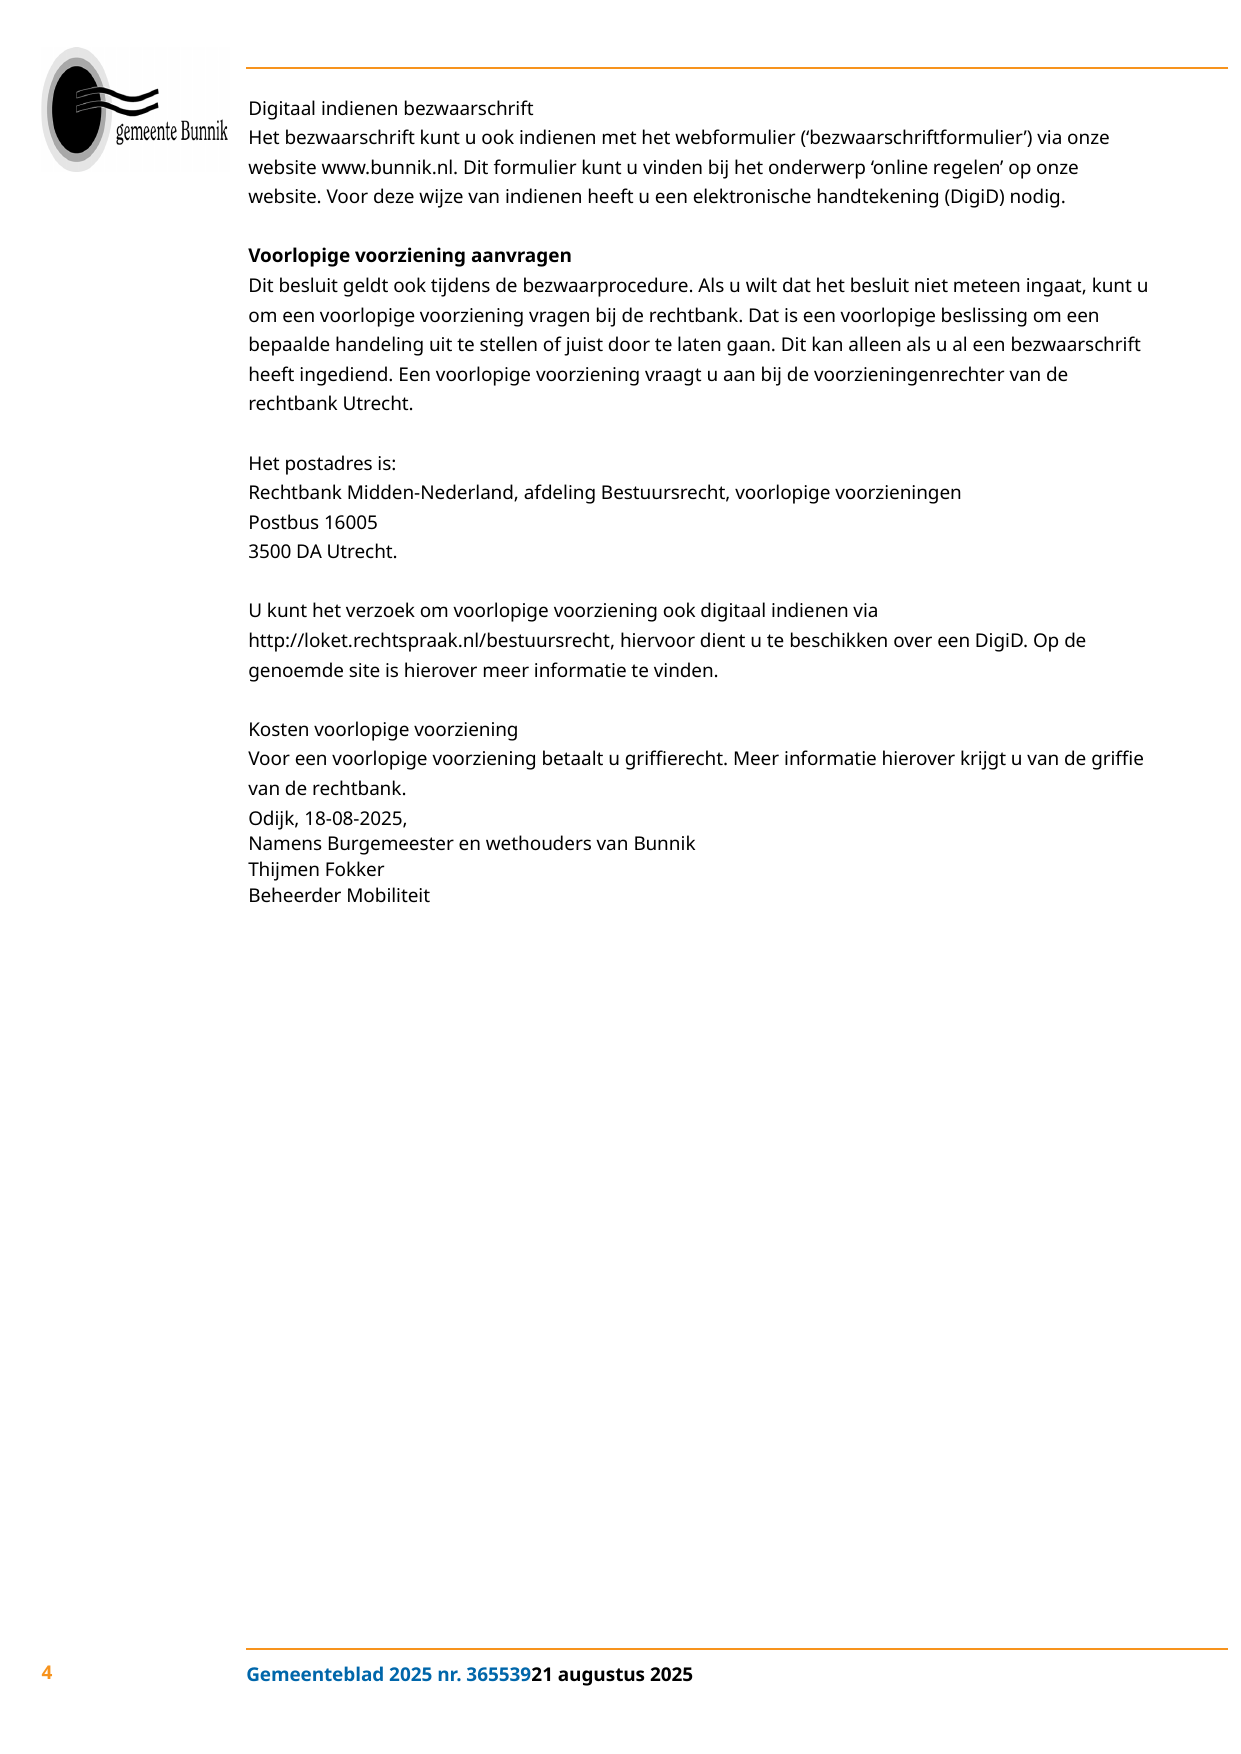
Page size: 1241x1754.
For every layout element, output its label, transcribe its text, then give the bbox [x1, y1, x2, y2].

text Het postadres is: [248, 450, 1152, 476]
text Dit besluit geldt ook tijdens de bezwaarprocedure. Als u wilt dat het besluit niet meteen ingaat, kunt u om een voorlopige voorziening vragen bij de rechtbank. Dat is een voorlopige beslissing om een bepaalde handeling uit te stellen of juist door te laten gaan. Dit kan alleen als u al een bezwaarschrift heeft ingediend. Een voorlopige voorziening vraagt u aan bij de voorzieningenrechter van de rechtbank Utrecht. [248, 272, 1152, 416]
text Odijk, 18-08-2025, [248, 805, 1152, 831]
text Kosten voorlopige voorziening [248, 716, 1152, 742]
text Thijmen Fokker [248, 856, 1152, 882]
text Namens Burgemeester en wethouders van Bunnik [248, 831, 1152, 856]
text 3500 DA Utrecht. [248, 538, 1152, 564]
text Postbus 16005 [248, 509, 1152, 535]
text Voorlopige voorziening aanvragen [248, 243, 1152, 268]
text Digitaal indienen bezwaarschrift [248, 95, 1152, 121]
text Voor een voorlopige voorziening betaalt u griffierecht. Meer informatie hierover krijgt u van de griffie van de rechtbank. [248, 746, 1152, 801]
text Rechtbank Midden-Nederland, afdeling Bestuursrecht, voorlopige voorzieningen [248, 479, 1152, 505]
text Beheerder Mobiliteit [248, 882, 1152, 908]
text U kunt het verzoek om voorlopige voorziening ook digitaal indienen via http://loket.rechtspraak.nl/bestuursrecht, hiervoor dient u te beschikken over een DigiD. Op de genoemde site is hierover meer informatie te vinden. [248, 598, 1152, 683]
text Het bezwaarschrift kunt u ook indienen met het webformulier (‘bezwaarschriftformulier’) via onze website www.bunnik.nl. Dit formulier kunt u vinden bij het onderwerp ‘online regelen’ op onze website. Voor deze wijze van indienen heeft u een elektronische handtekening (DigiD) nodig. [248, 124, 1152, 209]
picture [41, 47, 231, 172]
